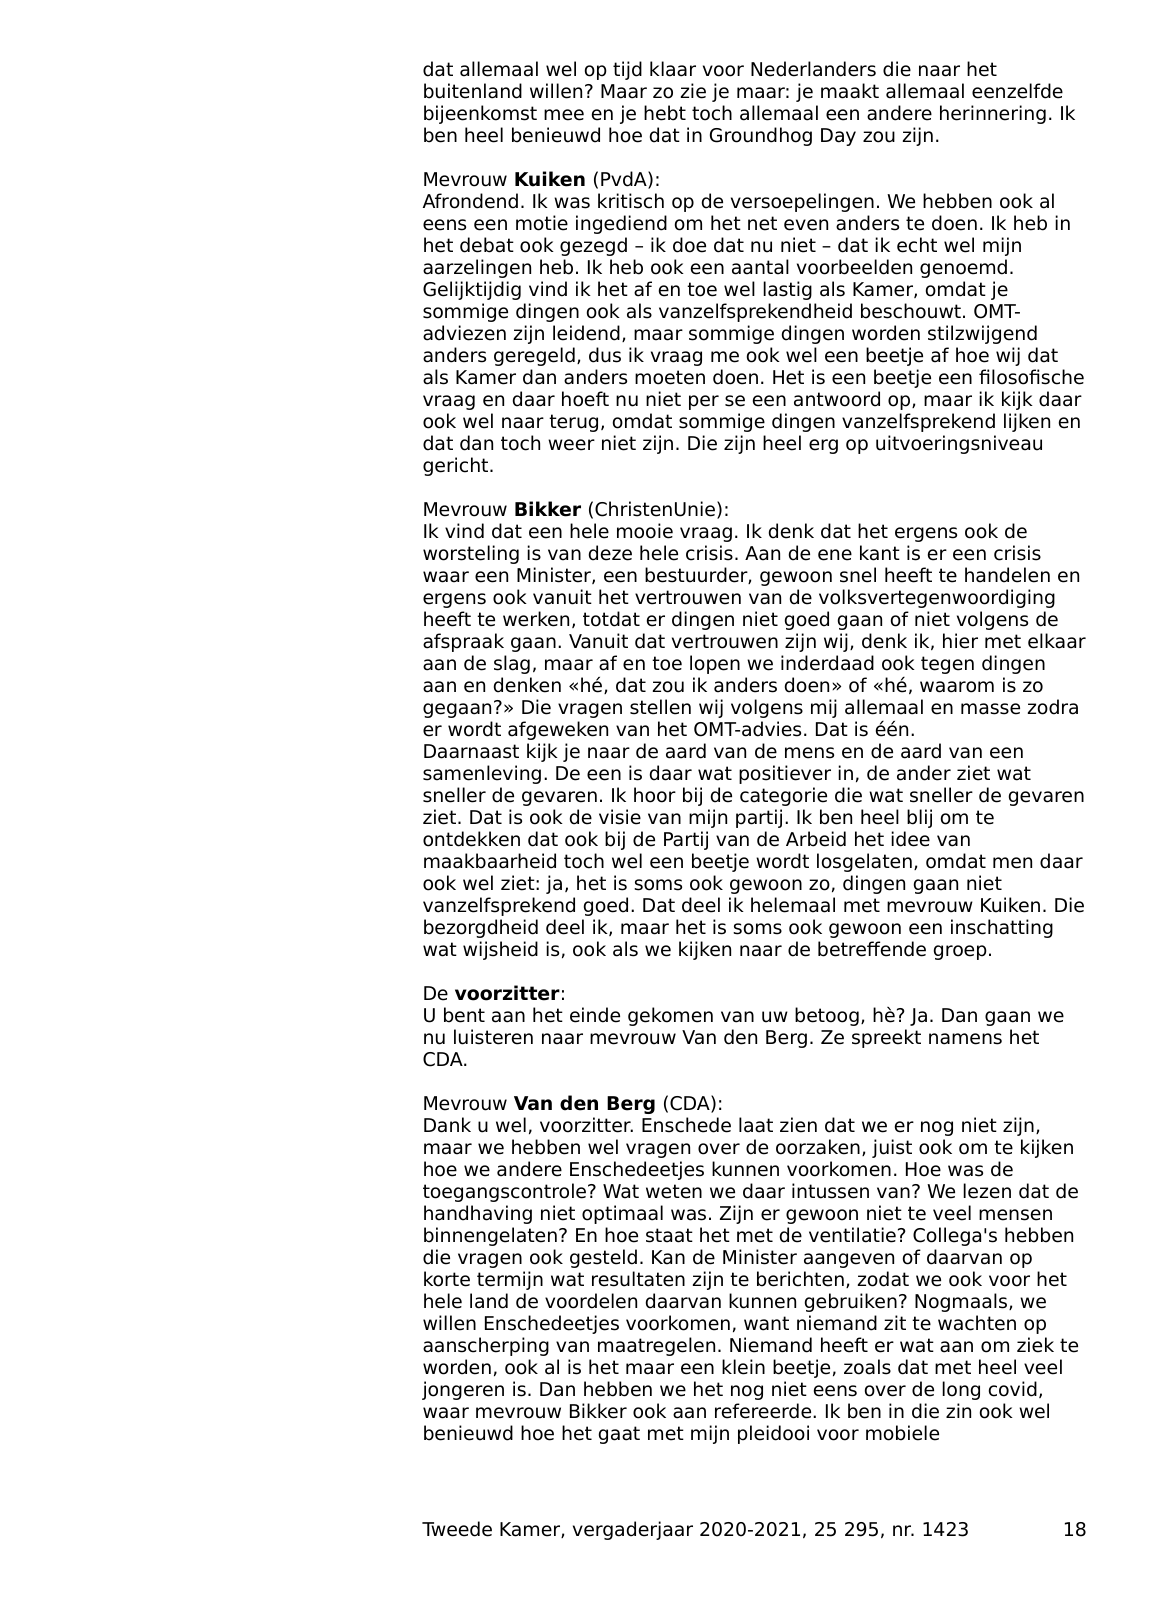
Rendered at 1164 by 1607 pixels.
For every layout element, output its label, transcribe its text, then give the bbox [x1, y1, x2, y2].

text Mevrouw Van den Berg (CDA): [422, 1093, 1087, 1115]
text Dank u wel, voorzitter. Enschede laat zien dat we er nog niet zijn, maar we hebben wel vragen over de oorzaken, juist ook om te kijken hoe we andere Enschedeetjes kunnen voorkomen. Hoe was de toegangscontrole? Wat weten we daar intussen van? We lezen dat de handhaving niet optimaal was. Zijn er gewoon niet te veel mensen binnengelaten? En hoe staat het met de ventilatie? Collega's hebben die vragen ook gesteld. Kan de Minister aangeven of daarvan op korte termijn wat resultaten zijn te berichten, zodat we ook voor het hele land de voordelen daarvan kunnen gebruiken? Nogmaals, we willen Enschedeetjes voorkomen, want niemand zit te wachten op aanscherping van maatregelen. Niemand heeft er wat aan om ziek te worden, ook al is het maar een klein beetje, zoals dat met heel veel jongeren is. Dan hebben we het nog niet eens over de long covid, waar mevrouw Bikker ook aan refereerde. Ik ben in die zin ook wel benieuwd hoe het gaat met mijn pleidooi voor mobiele [422, 1115, 1087, 1444]
text De voorzitter: [422, 983, 1087, 1005]
text Afrondend. Ik was kritisch op de versoepelingen. We hebben ook al eens een motie ingediend om het net even anders te doen. Ik heb in het debat ook gezegd – ik doe dat nu niet – dat ik echt wel mijn aarzelingen heb. Ik heb ook een aantal voorbeelden genoemd. Gelijktijdig vind ik het af en toe wel lastig als Kamer, omdat je sommige dingen ook als vanzelfsprekendheid beschouwt. OMT-adviezen zijn leidend, maar sommige dingen worden stilzwijgend anders geregeld, dus ik vraag me ook wel een beetje af hoe wij dat als Kamer dan anders moeten doen. Het is een beetje een filosofische vraag en daar hoeft nu niet per se een antwoord op, maar ik kijk daar ook wel naar terug, omdat sommige dingen vanzelfsprekend lijken en dat dan toch weer niet zijn. Die zijn heel erg op uitvoeringsniveau gericht. [422, 191, 1087, 477]
text Daarnaast kijk je naar de aard van de mens en de aard van een samenleving. De een is daar wat positiever in, de ander ziet wat sneller de gevaren. Ik hoor bij de categorie die wat sneller de gevaren ziet. Dat is ook de visie van mijn partij. Ik ben heel blij om te ontdekken dat ook bij de Partij van de Arbeid het idee van maakbaarheid toch wel een beetje wordt losgelaten, omdat men daar ook wel ziet: ja, het is soms ook gewoon zo, dingen gaan niet vanzelfsprekend goed. Dat deel ik helemaal met mevrouw Kuiken. Die bezorgdheid deel ik, maar het is soms ook gewoon een inschatting wat wijsheid is, ook als we kijken naar de betreffende groep. [422, 741, 1087, 961]
text Ik vind dat een hele mooie vraag. Ik denk dat het ergens ook de worsteling is van deze hele crisis. Aan de ene kant is er een crisis waar een Minister, een bestuurder, gewoon snel heeft te handelen en ergens ook vanuit het vertrouwen van de volksvertegenwoordiging heeft te werken, totdat er dingen niet goed gaan of niet volgens de afspraak gaan. Vanuit dat vertrouwen zijn wij, denk ik, hier met elkaar aan de slag, maar af en toe lopen we inderdaad ook tegen dingen aan en denken «hé, dat zou ik anders doen» of «hé, waarom is zo gegaan?» Die vragen stellen wij volgens mij allemaal en masse zodra er wordt afgeweken van het OMT-advies. Dat is één. [422, 521, 1087, 741]
text dat allemaal wel op tijd klaar voor Nederlanders die naar het buitenland willen? Maar zo zie je maar: je maakt allemaal eenzelfde bijeenkomst mee en je hebt toch allemaal een andere herinnering. Ik ben heel benieuwd hoe dat in Groundhog Day zou zijn. [422, 59, 1087, 147]
text Mevrouw Bikker (ChristenUnie): [422, 499, 1087, 521]
text U bent aan het einde gekomen van uw betoog, hè? Ja. Dan gaan we nu luisteren naar mevrouw Van den Berg. Ze spreekt namens het CDA. [422, 1005, 1087, 1071]
text Mevrouw Kuiken (PvdA): [422, 169, 1087, 191]
